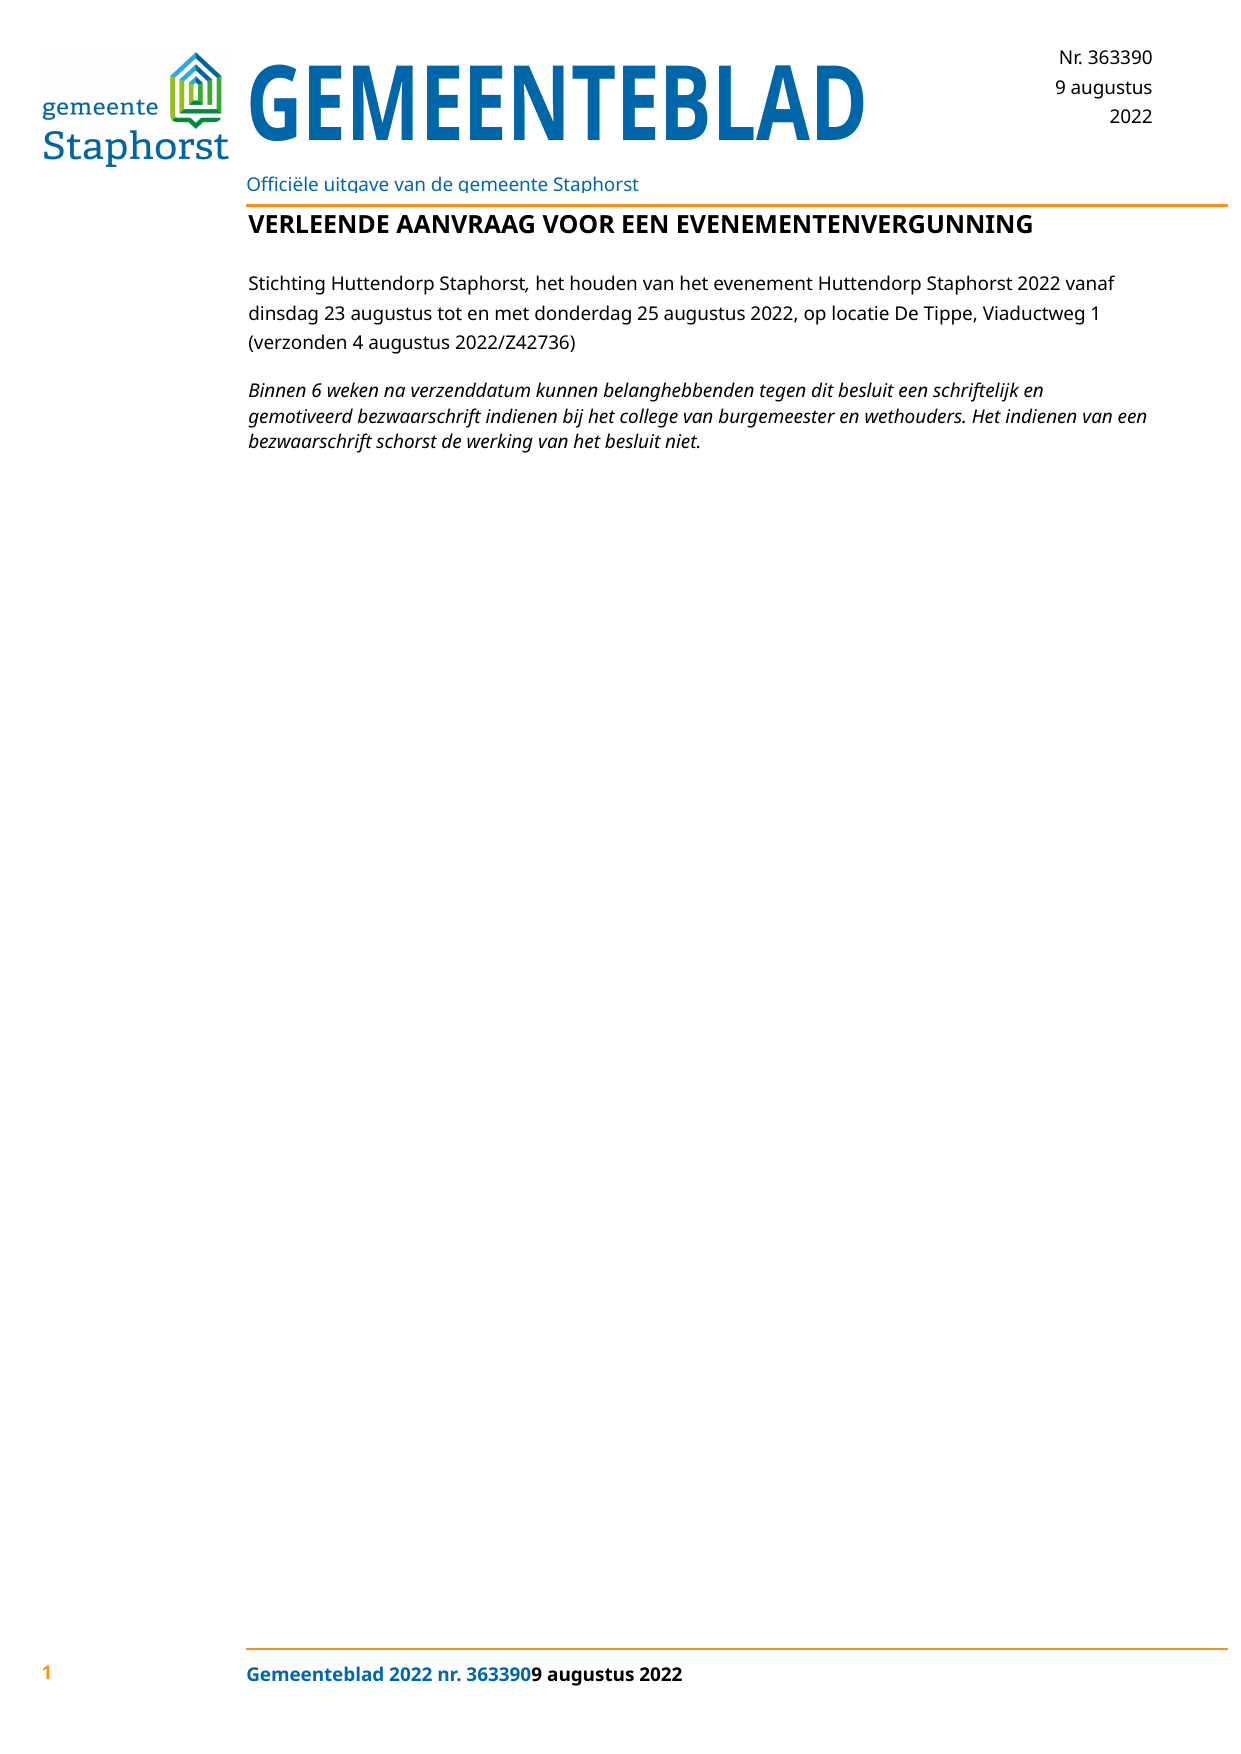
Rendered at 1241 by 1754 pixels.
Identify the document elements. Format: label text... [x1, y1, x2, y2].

picture [41, 47, 231, 172]
text VERLEENDE AANVRAAG VOOR EEN EVENEMENTENVERGUNNING [248, 207, 1152, 241]
text Binnen 6 weken na verzenddatum kunnen belanghebbenden tegen dit besluit een schriftelijk en gemotiveerd bezwaarschrift indienen bij het college van burgemeester en wethouders. Het indienen van een bezwaarschrift schorst de werking van het besluit niet. [248, 377, 1152, 454]
text Stichting Huttendorp Staphorst, het houden van het evenement Huttendorp Staphorst 2022 vanaf dinsdag 23 augustus tot en met donderdag 25 augustus 2022, op locatie De Tippe, Viaductweg 1 (verzonden 4 augustus 2022/Z42736) [248, 270, 1152, 355]
